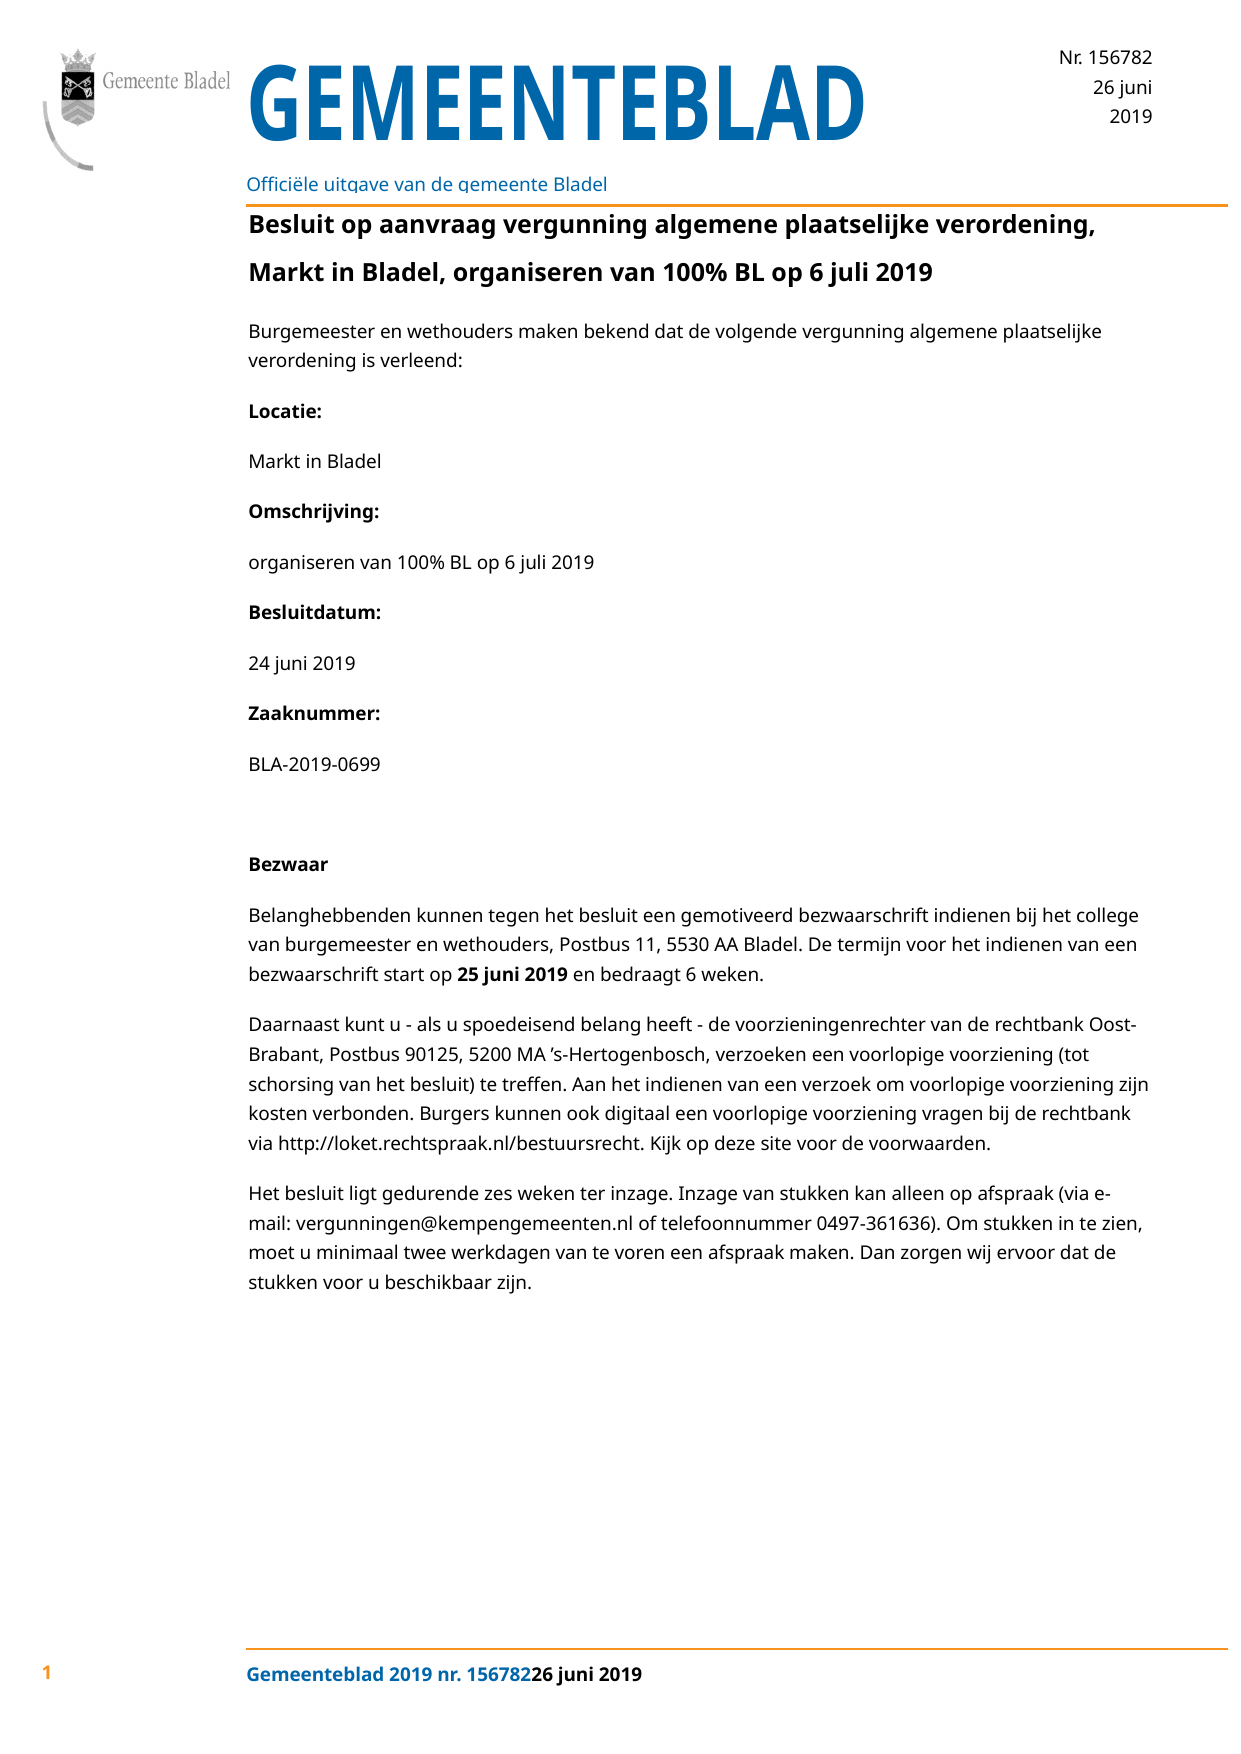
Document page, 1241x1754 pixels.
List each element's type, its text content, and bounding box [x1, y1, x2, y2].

text Besluit op aanvraag vergunning algemene plaatselijke verordening, Markt in Bladel, organiseren van 100% BL op 6 juli 2019 [248, 207, 1152, 288]
text Locatie: [248, 398, 1152, 424]
text Omschrijving: [248, 499, 1152, 524]
text Burgemeester en wethouders maken bekend dat de volgende vergunning algemene plaatselijke verordening is verleend: [248, 318, 1152, 373]
picture [41, 47, 231, 172]
text organiseren van 100% BL op 6 juli 2019 [248, 549, 1152, 575]
text 24 juni 2019 [248, 650, 1152, 676]
text Zaaknummer: [248, 700, 1152, 726]
text Belanghebbenden kunnen tegen het besluit een gemotiveerd bezwaarschrift indienen bij het college van burgemeester en wethouders, Postbus 11, 5530 AA Bladel. De termijn voor het indienen van een bezwaarschrift start op 25 juni 2019 en bedraagt 6 weken. [248, 902, 1152, 987]
text Bezwaar [248, 852, 1152, 877]
text Daarnaast kunt u - als u spoedeisend belang heeft - de voorzieningenrechter van de rechtbank Oost-Brabant, Postbus 90125, 5200 MA ’s-Hertogenbosch, verzoeken een voorlopige voorziening (tot schorsing van het besluit) te treffen. Aan het indienen van een verzoek om voorlopige voorziening zijn kosten verbonden. Burgers kunnen ook digitaal een voorlopige voorziening vragen bij de rechtbank via http://loket.rechtspraak.nl/bestuursrecht. Kijk op deze site voor de voorwaarden. [248, 1012, 1152, 1156]
text Het besluit ligt gedurende zes weken ter inzage. Inzage van stukken kan alleen op afspraak (via e-mail: vergunningen@kempengemeenten.nl of telefoonnummer 0497-361636). Om stukken in te zien, moet u minimaal twee werkdagen van te voren een afspraak maken. Dan zorgen wij ervoor dat de stukken voor u beschikbaar zijn. [248, 1180, 1152, 1295]
text Besluitdatum: [248, 599, 1152, 625]
text Markt in Bladel [248, 448, 1152, 474]
text BLA-2019-0699 [248, 751, 1152, 777]
